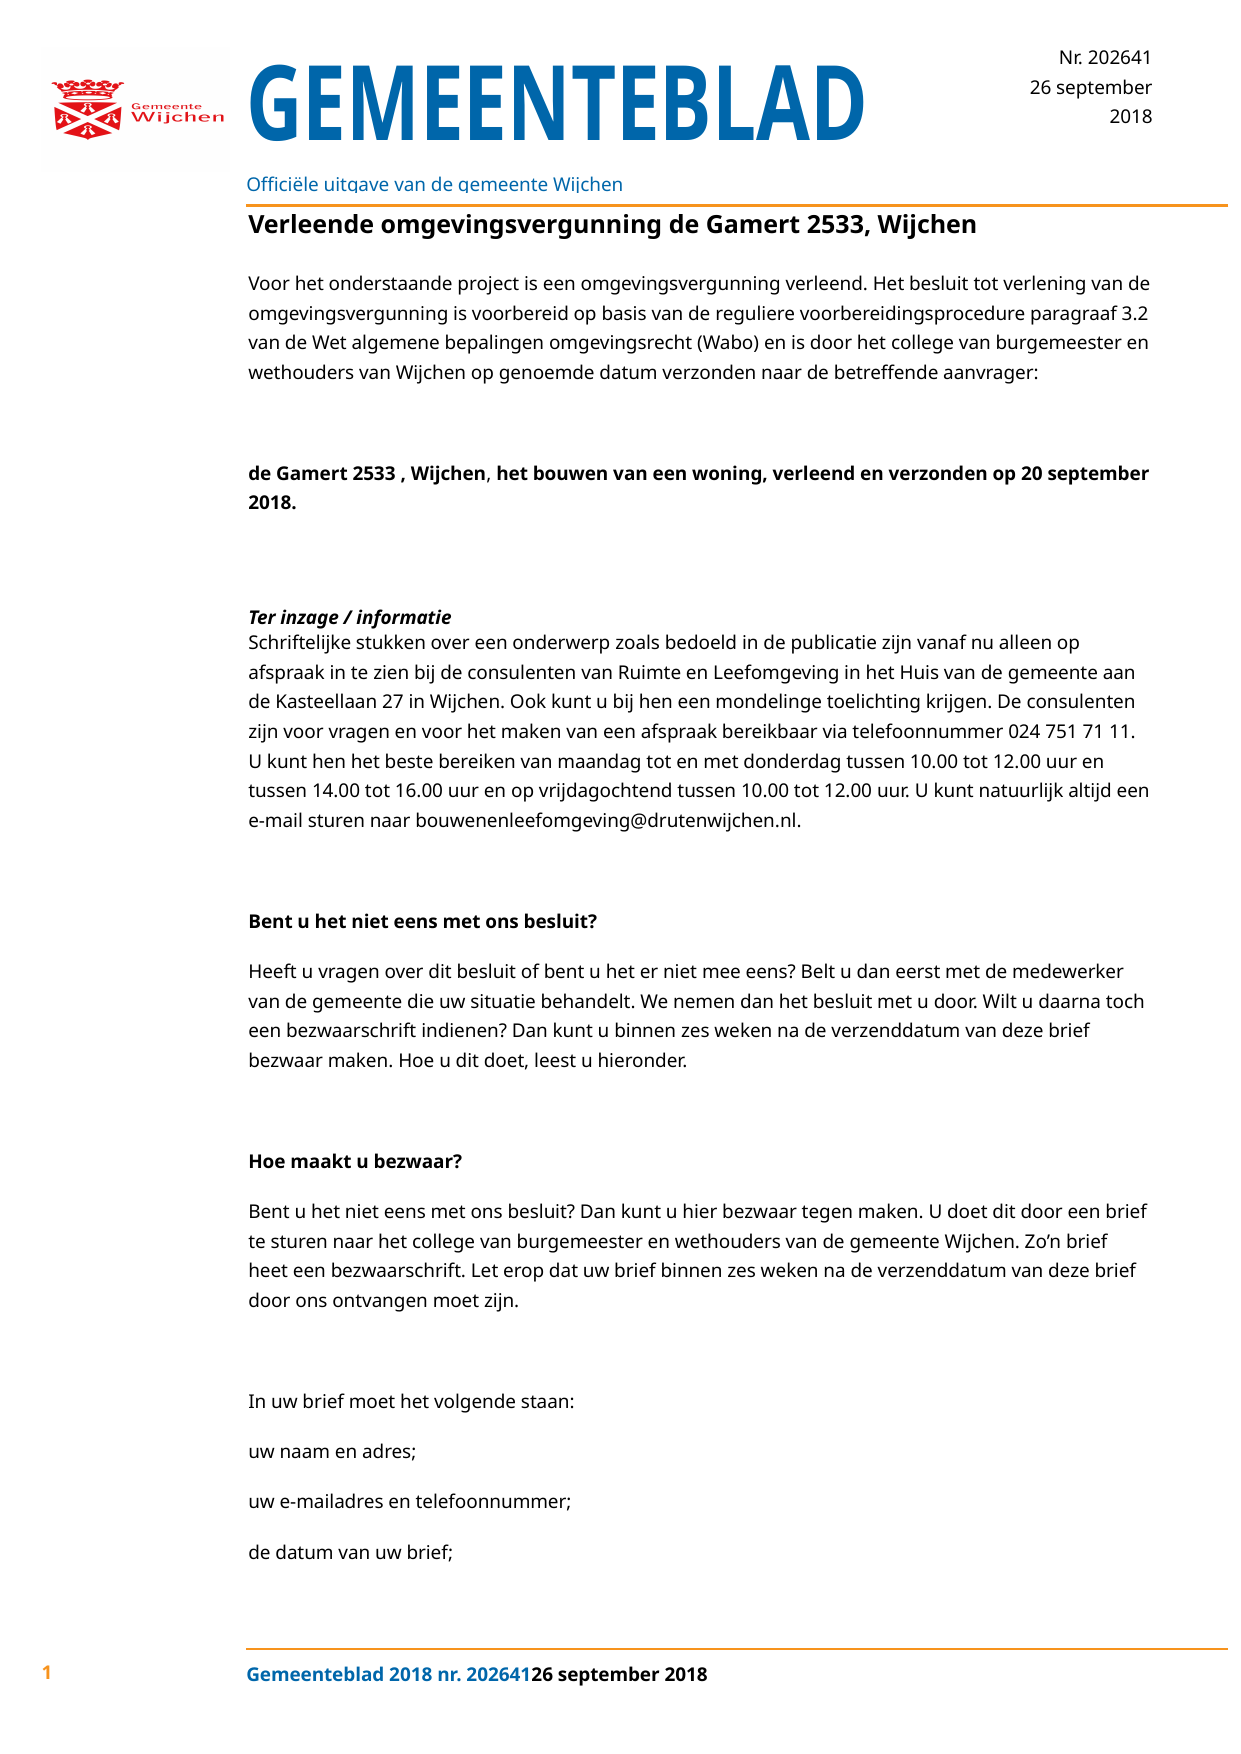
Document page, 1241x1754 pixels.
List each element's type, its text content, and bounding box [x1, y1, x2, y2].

text Voor het onderstaande project is een omgevingsvergunning verleend. Het besluit tot verlening van de omgevingsvergunning is voorbereid op basis van de reguliere voorbereidingsprocedure paragraaf 3.2 van de Wet algemene bepalingen omgevingsrecht (Wabo) en is door het college van burgemeester en wethouders van Wijchen op genoemde datum verzonden naar de betreffende aanvrager: [248, 270, 1152, 385]
text In uw brief moet het volgende staan: [248, 1388, 1152, 1414]
text Heeft u vragen over dit besluit of bent u het er niet mee eens? Belt u dan eerst met de medewerker van de gemeente die uw situatie behandelt. We nemen dan het besluit met u door. Wilt u daarna toch een bezwaarschrift indienen? Dan kunt u binnen zes weken na de verzenddatum van deze brief bezwaar maken. Hoe u dit doet, leest u hieronder. [248, 958, 1152, 1073]
text de Gamert 2533 , Wijchen, het bouwen van een woning, verleend en verzonden op 20 september 2018. [248, 460, 1152, 515]
text uw e-mailadres en telefoonnummer; [248, 1489, 1152, 1514]
text de datum van uw brief; [248, 1539, 1152, 1565]
text Verleende omgevingsvergunning de Gamert 2533, Wijchen [248, 207, 1152, 241]
text Bent u het niet eens met ons besluit? Dan kunt u hier bezwaar tegen maken. U doet dit door een brief te sturen naar het college van burgemeester en wethouders van de gemeente Wijchen. Zo’n brief heet een bezwaarschrift. Let erop dat uw brief binnen zes weken na de verzenddatum van deze brief door ons ontvangen moet zijn. [248, 1198, 1152, 1313]
text Bent u het niet eens met ons besluit? [248, 908, 1152, 934]
text uw naam en adres; [248, 1438, 1152, 1464]
text Ter inzage / informatie [248, 604, 1152, 629]
text Schriftelijke stukken over een onderwerp zoals bedoeld in de publicatie zijn vanaf nu alleen op afspraak in te zien bij de consulenten van Ruimte en Leefomgeving in het Huis van de gemeente aan de Kasteellaan 27 in Wijchen. Ook kunt u bij hen een mondelinge toelichting krijgen. De consulenten zijn voor vragen en voor het maken van een afspraak bereikbaar via telefoonnummer 024 751 71 11. U kunt hen het beste bereiken van maandag tot en met donderdag tussen 10.00 tot 12.00 uur en tussen 14.00 tot 16.00 uur en op vrijdagochtend tussen 10.00 tot 12.00 uur. U kunt natuurlijk altijd een e-mail sturen naar bouwenenleefomgeving@drutenwijchen.nl. [248, 629, 1152, 833]
text Hoe maakt u bezwaar? [248, 1148, 1152, 1174]
picture [41, 47, 231, 172]
